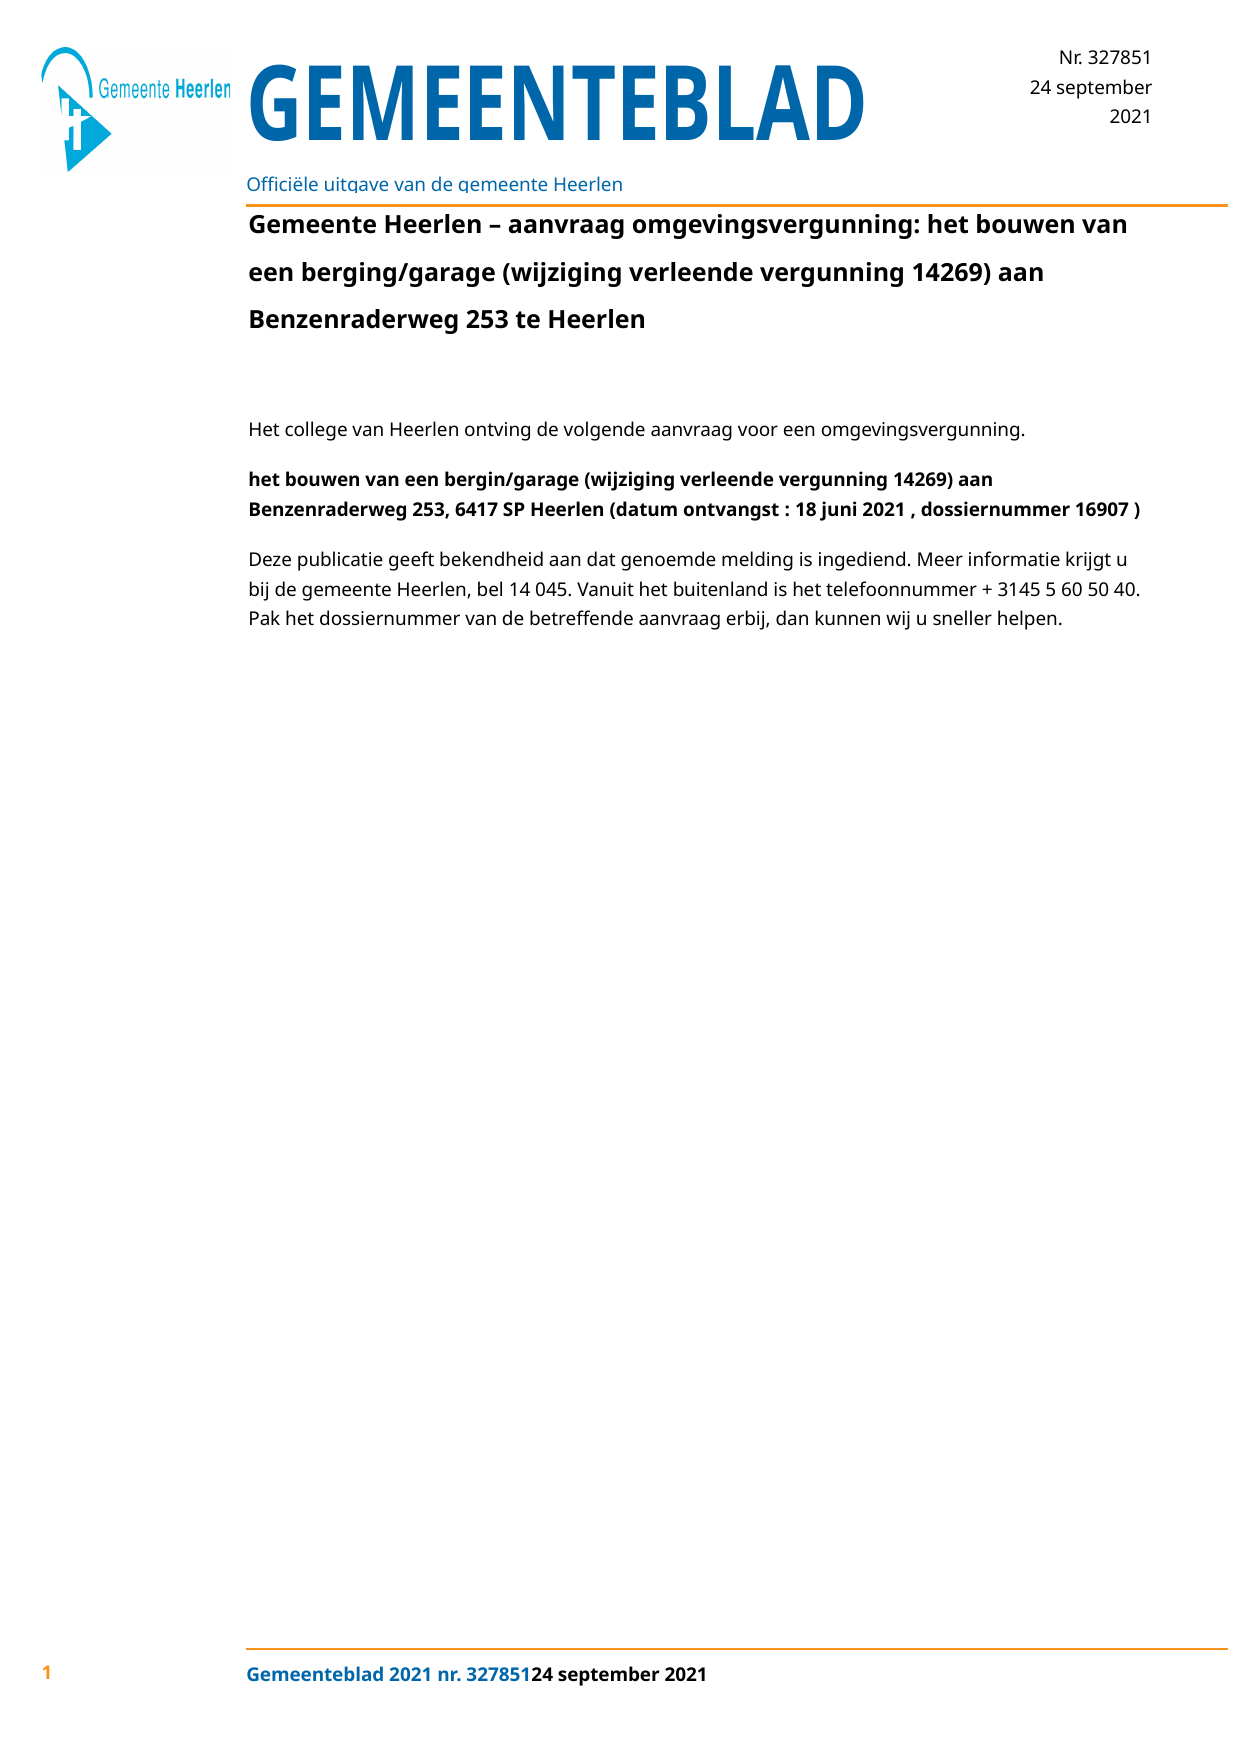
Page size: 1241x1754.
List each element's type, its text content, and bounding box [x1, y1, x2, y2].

text Het college van Heerlen ontving de volgende aanvraag voor een omgevingsvergunning. [248, 416, 1152, 442]
text het bouwen van een bergin/garage (wijziging verleende vergunning 14269) aan Benzenraderweg 253, 6417 SP Heerlen (datum ontvangst : 18 juni 2021 , dossiernummer 16907 ) [248, 466, 1152, 522]
picture [41, 47, 231, 172]
text Deze publicatie geeft bekendheid aan dat genoemde melding is ingediend. Meer informatie krijgt u bij de gemeente Heerlen, bel 14 045. Vanuit het buitenland is het telefoonnummer + 3145 5 60 50 40. Pak het dossiernummer van de betreffende aanvraag erbij, dan kunnen wij u sneller helpen. [248, 546, 1152, 631]
text Gemeente Heerlen – aanvraag omgevingsvergunning: het bouwen van een berging/garage (wijziging verleende vergunning 14269) aan Benzenraderweg 253 te Heerlen [248, 207, 1152, 336]
picture [41, 47, 59, 70]
